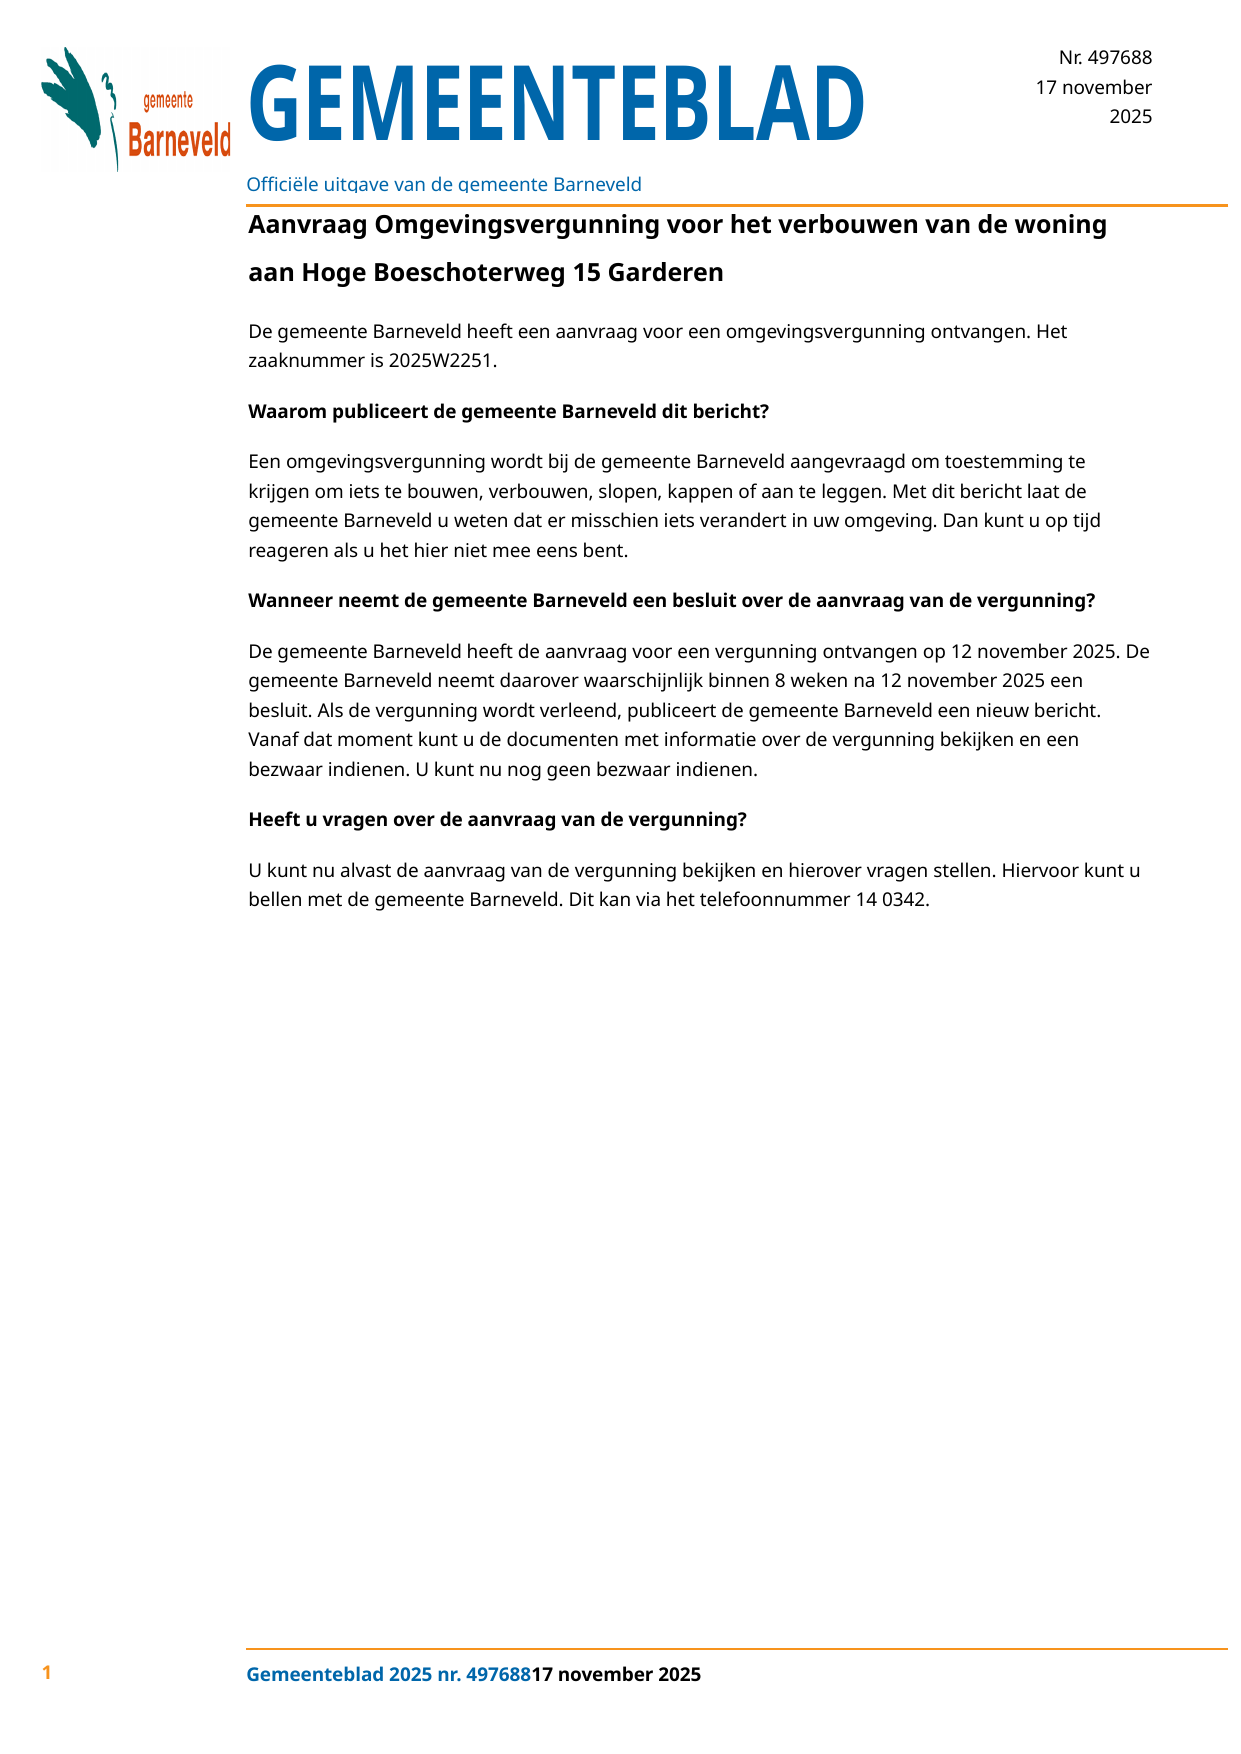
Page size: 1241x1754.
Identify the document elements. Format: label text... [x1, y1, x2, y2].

text Aanvraag Omgevingsvergunning voor het verbouwen van de woning aan Hoge Boeschoterweg 15 Garderen [248, 207, 1152, 288]
picture [41, 47, 231, 172]
text Heeft u vragen over de aanvraag van de vergunning? [248, 807, 1152, 832]
text De gemeente Barneveld heeft de aanvraag voor een vergunning ontvangen op 12 november 2025. De gemeente Barneveld neemt daarover waarschijnlijk binnen 8 weken na 12 november 2025 een besluit. Als de vergunning wordt verleend, publiceert de gemeente Barneveld een nieuw bericht. Vanaf dat moment kunt u de documenten met informatie over de vergunning bekijken en een bezwaar indienen. U kunt nu nog geen bezwaar indienen. [248, 638, 1152, 782]
text Wanneer neemt de gemeente Barneveld een besluit over de aanvraag van de vergunning? [248, 587, 1152, 613]
text Waarom publiceert de gemeente Barneveld dit bericht? [248, 398, 1152, 424]
text U kunt nu alvast de aanvraag van de vergunning bekijken en hierover vragen stellen. Hiervoor kunt u bellen met de gemeente Barneveld. Dit kan via het telefoonnummer 14 0342. [248, 857, 1152, 912]
text De gemeente Barneveld heeft een aanvraag voor een omgevingsvergunning ontvangen. Het zaaknummer is 2025W2251. [248, 318, 1152, 373]
text Een omgevingsvergunning wordt bij de gemeente Barneveld aangevraagd om toestemming te krijgen om iets te bouwen, verbouwen, slopen, kappen of aan te leggen. Met dit bericht laat de gemeente Barneveld u weten dat er misschien iets verandert in uw omgeving. Dan kunt u op tijd reageren als u het hier niet mee eens bent. [248, 448, 1152, 563]
